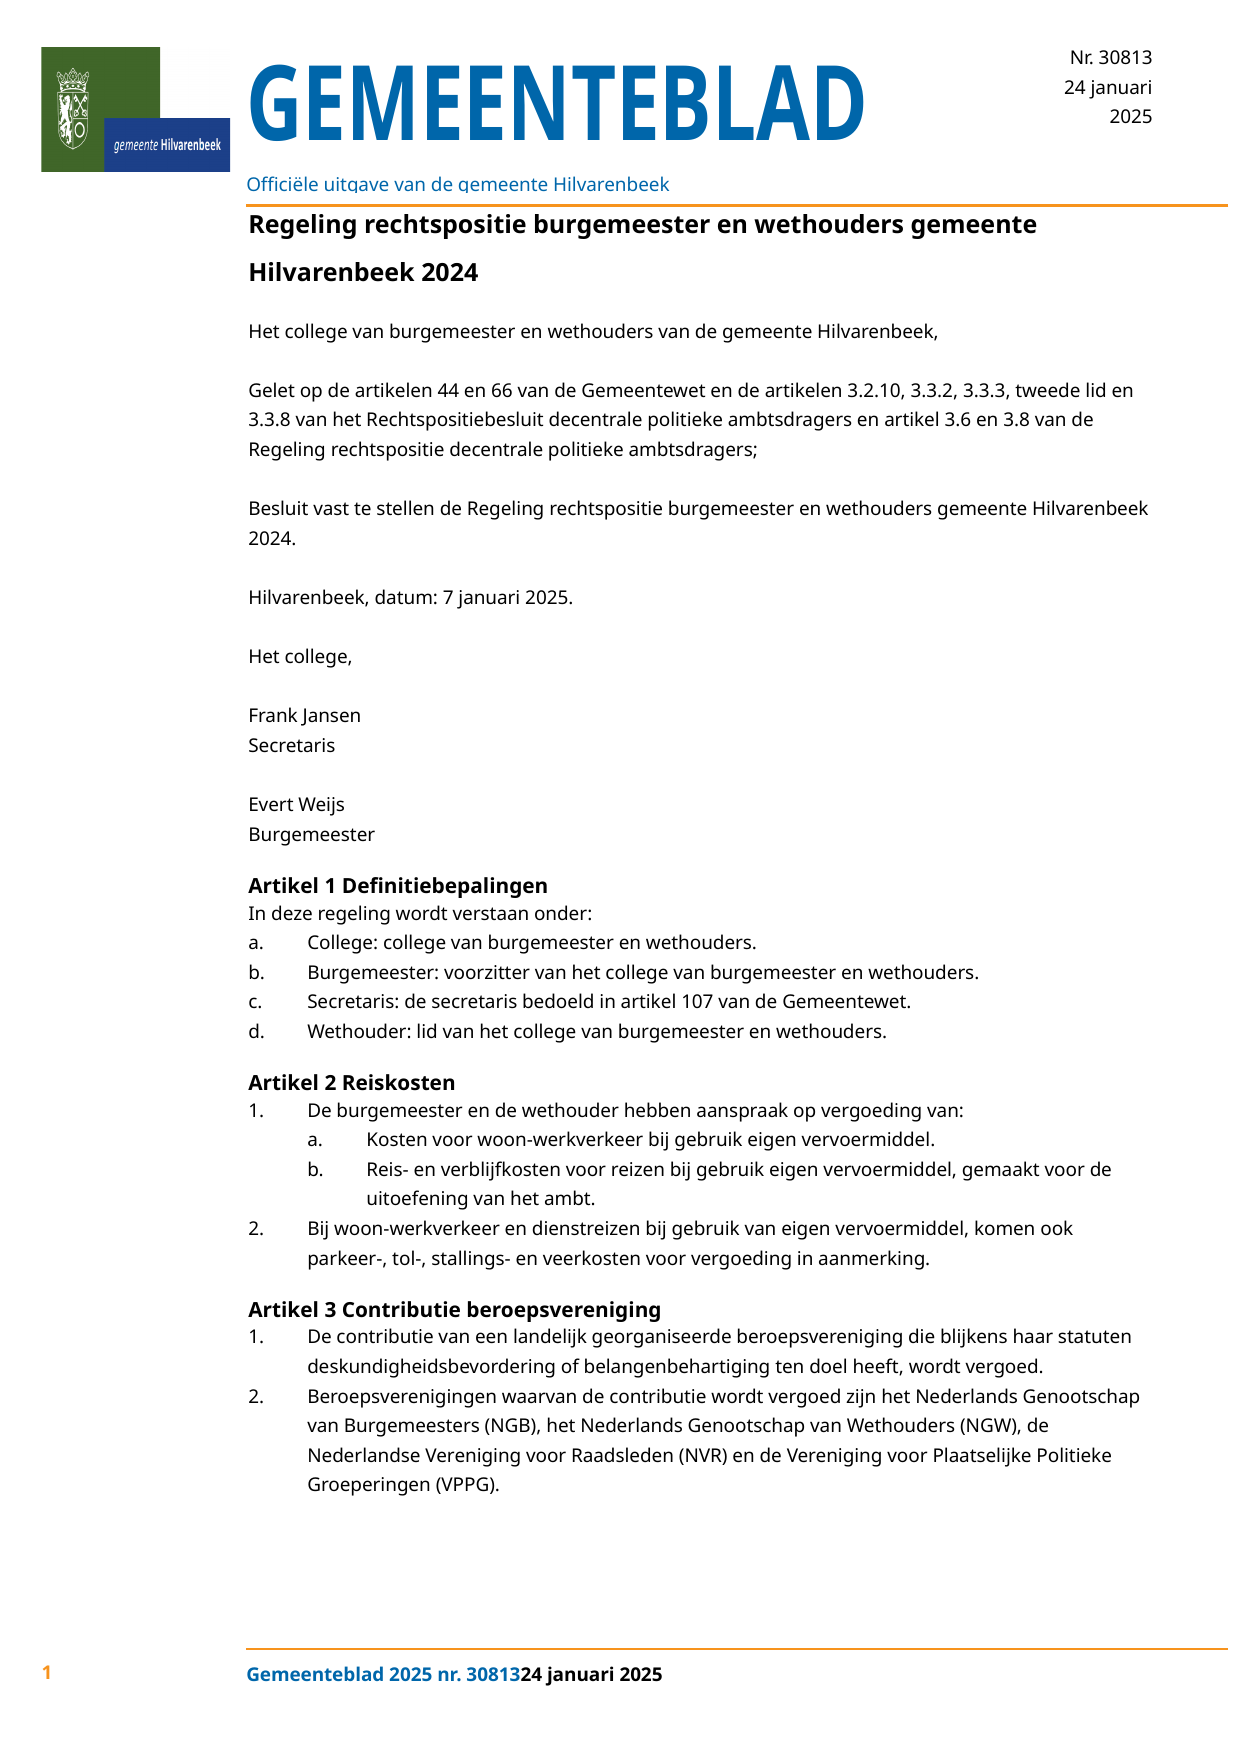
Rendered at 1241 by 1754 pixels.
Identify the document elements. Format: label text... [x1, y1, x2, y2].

text Artikel 2 Reiskosten [248, 1068, 1152, 1097]
text Secretaris [248, 732, 1152, 758]
list Reis- en verblijfkosten voor reizen bij gebruik eigen vervoermiddel, gemaakt voor de uitoefening van het ambt. [307, 1156, 1152, 1211]
text Regeling rechtspositie burgemeester en wethouders gemeente Hilvarenbeek 2024 [248, 207, 1152, 288]
list Secretaris: de secretaris bedoeld in artikel 107 van de Gemeentewet. [248, 988, 1152, 1014]
text Gelet op de artikelen 44 en 66 van de Gemeentewet en de artikelen 3.2.10, 3.3.2, 3.3.3, tweede lid en 3.3.8 van het Rechtspositiebesluit decentrale politieke ambtsdragers en artikel 3.6 en 3.8 van de Regeling rechtspositie decentrale politieke ambtsdragers; [248, 377, 1152, 462]
list Beroepsverenigingen waarvan de contributie wordt vergoed zijn het Nederlands Genootschap van Burgemeesters (NGB), het Nederlands Genootschap van Wethouders (NGW), de Nederlandse Vereniging voor Raadsleden (NVR) en de Vereniging voor Plaatselijke Politieke Groeperingen (VPPG). [248, 1383, 1152, 1497]
picture [41, 47, 231, 172]
list De contributie van een landelijk georganiseerde beroepsvereniging die blijkens haar statuten deskundigheidsbevordering of belangenbehartiging ten doel heeft, wordt vergoed. [248, 1324, 1152, 1379]
text Frank Jansen [248, 702, 1152, 728]
text Artikel 3 Contributie beroepsvereniging [248, 1295, 1152, 1324]
text Burgemeester [248, 821, 1152, 847]
list Burgemeester: voorzitter van het college van burgemeester en wethouders. [248, 959, 1152, 984]
text Besluit vast te stellen de Regeling rechtspositie burgemeester en wethouders gemeente Hilvarenbeek 2024. [248, 495, 1152, 551]
text Artikel 1 Definitiebepalingen [248, 871, 1152, 900]
text Hilvarenbeek, datum: 7 januari 2025. [248, 584, 1152, 610]
list Bij woon-werkverkeer en dienstreizen bij gebruik van eigen vervoermiddel, komen ook parkeer-, tol-, stallings- en veerkosten voor vergoeding in aanmerking. [248, 1215, 1152, 1271]
list Wethouder: lid van het college van burgemeester en wethouders. [248, 1018, 1152, 1044]
text Het college, [248, 643, 1152, 669]
text Evert Weijs [248, 791, 1152, 817]
text Het college van burgemeester en wethouders van de gemeente Hilvarenbeek, [248, 318, 1152, 344]
list De burgemeester en de wethouder hebben aanspraak op vergoeding van: [248, 1097, 1152, 1123]
text In deze regeling wordt verstaan onder: [248, 900, 1152, 925]
list Kosten voor woon-werkverkeer bij gebruik eigen vervoermiddel. [307, 1126, 1152, 1152]
list College: college van burgemeester en wethouders. [248, 929, 1152, 955]
